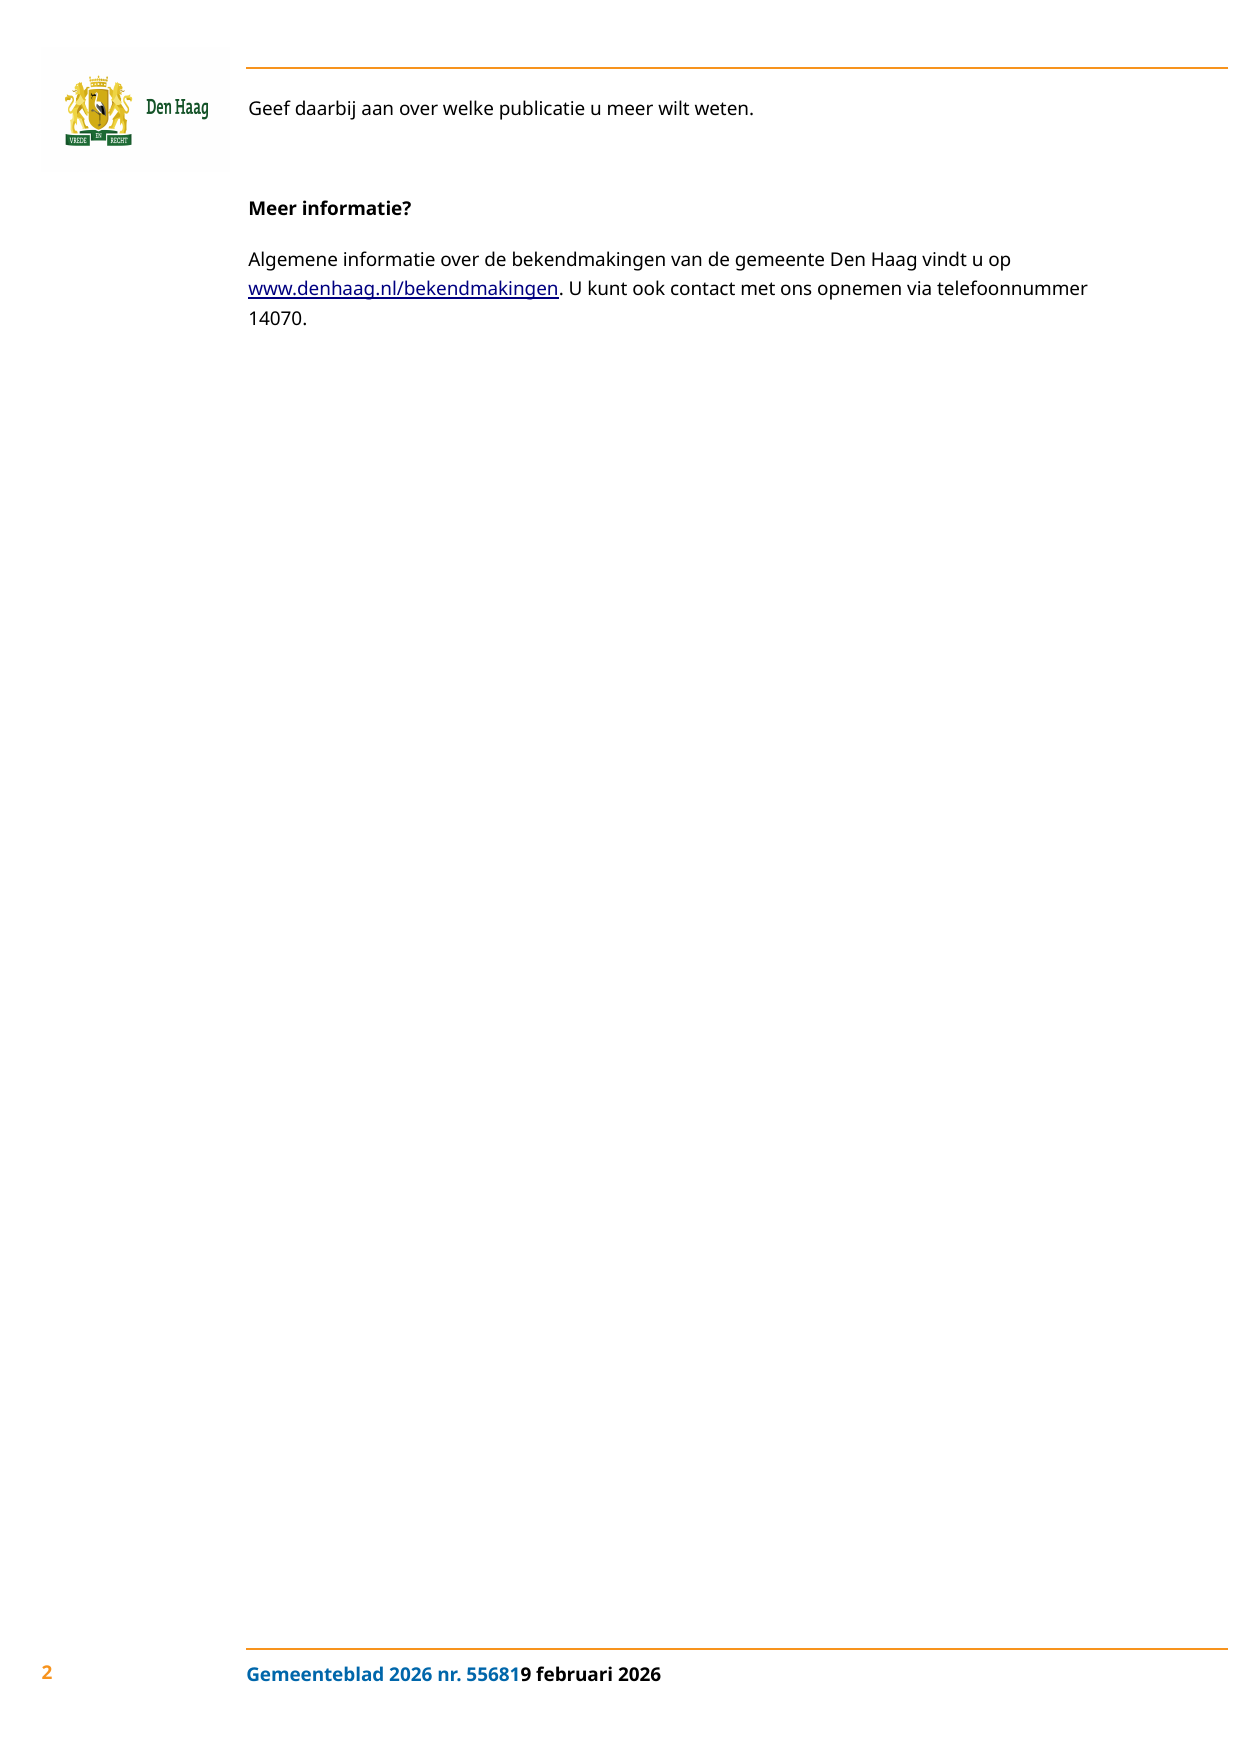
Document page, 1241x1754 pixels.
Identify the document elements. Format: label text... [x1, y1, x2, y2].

text Algemene informatie over de bekendmakingen van de gemeente Den Haag vindt u op www.denhaag.nl/bekendmakingen. U kunt ook contact met ons opnemen via telefoonnummer 14070. [248, 246, 1152, 331]
picture [41, 47, 231, 172]
text Meer informatie? [248, 196, 1152, 221]
text Geef daarbij aan over welke publicatie u meer wilt weten. [248, 95, 1152, 121]
